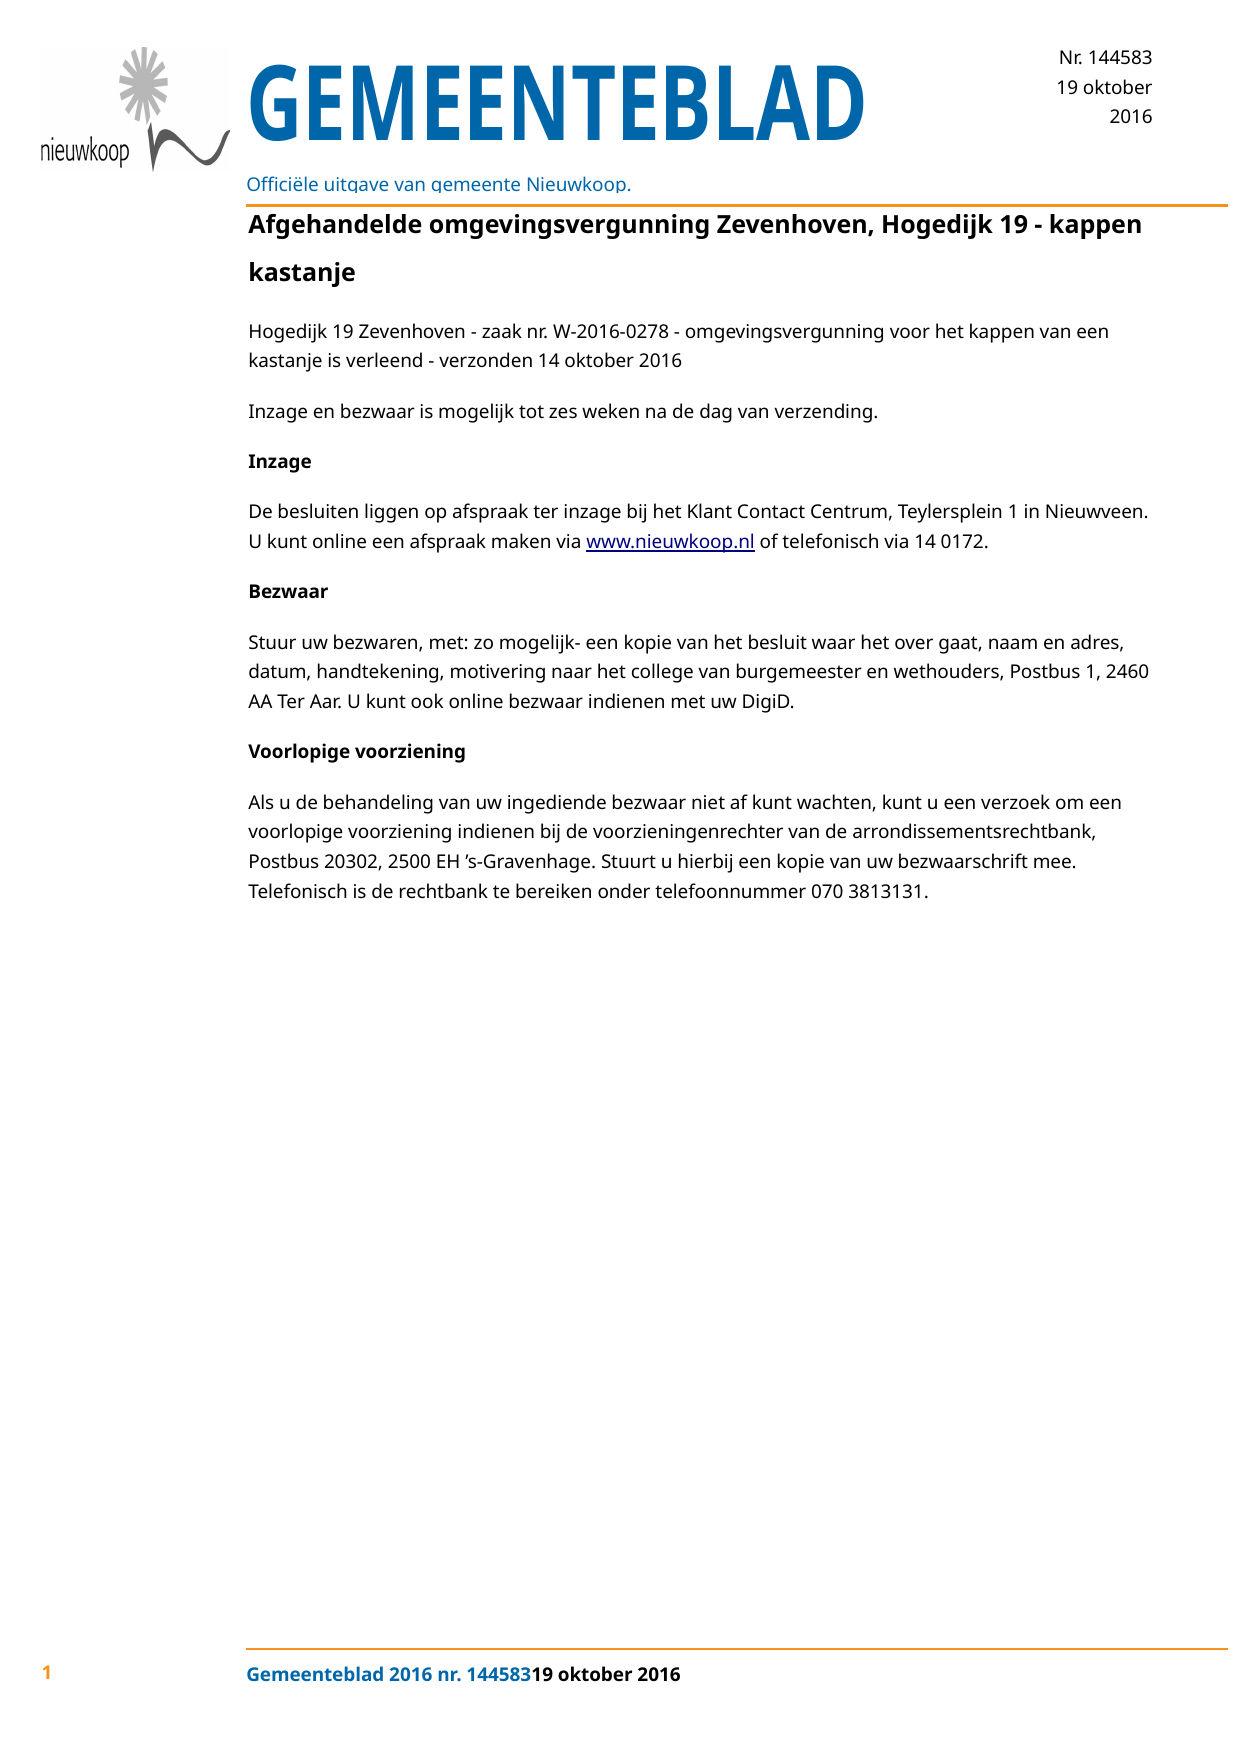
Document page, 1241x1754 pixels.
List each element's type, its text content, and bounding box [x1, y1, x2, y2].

text Hogedijk 19 Zevenhoven - zaak nr. W-2016-0278 - omgevingsvergunning voor het kappen van een kastanje is verleend - verzonden 14 oktober 2016 [248, 318, 1152, 373]
text Stuur uw bezwaren, met: zo mogelijk- een kopie van het besluit waar het over gaat, naam en adres, datum, handtekening, motivering naar het college van burgemeester en wethouders, Postbus 1, 2460 AA Ter Aar. U kunt ook online bezwaar indienen met uw DigiD. [248, 629, 1152, 714]
text Voorlopige voorziening [248, 739, 1152, 764]
text Bezwaar [248, 579, 1152, 604]
text De besluiten liggen op afspraak ter inzage bij het Klant Contact Centrum, Teylersplein 1 in Nieuwveen. U kunt online een afspraak maken via www.nieuwkoop.nl of telefonisch via 14 0172. [248, 499, 1152, 554]
text Inzage [248, 448, 1152, 474]
text Inzage en bezwaar is mogelijk tot zes weken na de dag van verzending. [248, 398, 1152, 424]
text Afgehandelde omgevingsvergunning Zevenhoven, Hogedijk 19 - kappen kastanje [248, 207, 1152, 288]
text Als u de behandeling van uw ingediende bezwaar niet af kunt wachten, kunt u een verzoek om een voorlopige voorziening indienen bij de voorzieningenrechter van de arrondissementsrechtbank, Postbus 20302, 2500 EH ’s-Gravenhage. Stuurt u hierbij een kopie van uw bezwaarschrift mee. Telefonisch is de rechtbank te bereiken onder telefoonnummer 070 3813131. [248, 789, 1152, 904]
picture [41, 47, 231, 172]
